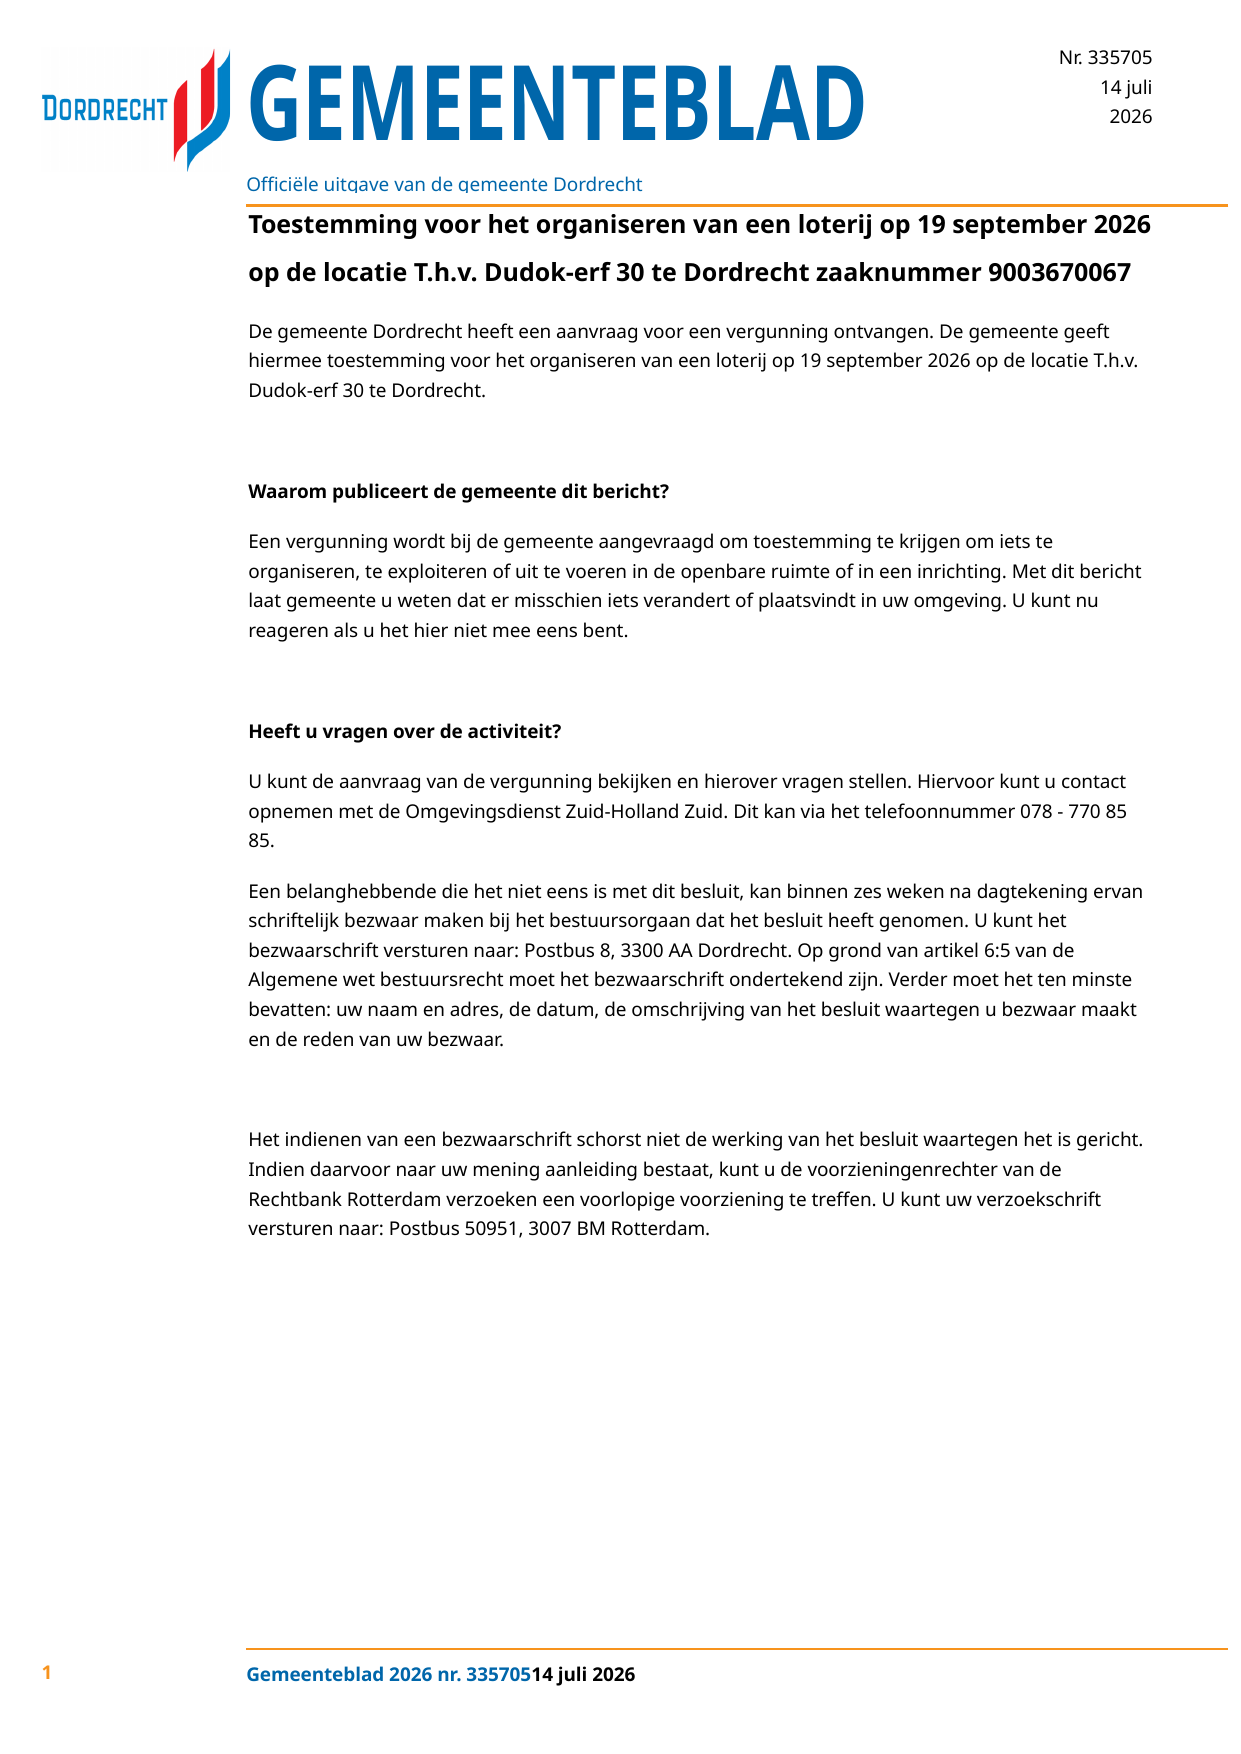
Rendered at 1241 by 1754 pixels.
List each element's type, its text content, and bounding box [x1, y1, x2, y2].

text U kunt de aanvraag van de vergunning bekijken en hierover vragen stellen. Hiervoor kunt u contact opnemen met de Omgevingsdienst Zuid-Holland Zuid. Dit kan via het telefoonnummer 078 - 770 85 85. [248, 768, 1152, 853]
text Toestemming voor het organiseren van een loterij op 19 september 2026 op de locatie T.h.v. Dudok-erf 30 te Dordrecht zaaknummer 9003670067 [248, 207, 1152, 288]
picture [41, 47, 231, 172]
text Heeft u vragen over de activiteit? [248, 718, 1152, 744]
text Een vergunning wordt bij de gemeente aangevraagd om toestemming te krijgen om iets te organiseren, te exploiteren of uit te voeren in de openbare ruimte of in een inrichting. Met dit bericht laat gemeente u weten dat er misschien iets verandert of plaatsvindt in uw omgeving. U kunt nu reageren als u het hier niet mee eens bent. [248, 528, 1152, 643]
text De gemeente Dordrecht heeft een aanvraag voor een vergunning ontvangen. De gemeente geeft hiermee toestemming voor het organiseren van een loterij op 19 september 2026 op de locatie T.h.v. Dudok-erf 30 te Dordrecht. [248, 318, 1152, 403]
text Waarom publiceert de gemeente dit bericht? [248, 478, 1152, 504]
text Het indienen van een bezwaarschrift schorst niet de werking van het besluit waartegen het is gericht. Indien daarvoor naar uw mening aanleiding bestaat, kunt u de voorzieningenrechter van de Rechtbank Rotterdam verzoeken een voorlopige voorziening te treffen. U kunt uw verzoekschrift versturen naar: Postbus 50951, 3007 BM Rotterdam. [248, 1127, 1152, 1241]
text Een belanghebbende die het niet eens is met dit besluit, kan binnen zes weken na dagtekening ervan schriftelijk bezwaar maken bij het bestuursorgaan dat het besluit heeft genomen. U kunt het bezwaarschrift versturen naar: Postbus 8, 3300 AA Dordrecht. Op grond van artikel 6:5 van de Algemene wet bestuursrecht moet het bezwaarschrift ondertekend zijn. Verder moet het ten minste bevatten: uw naam en adres, de datum, de omschrijving van het besluit waartegen u bezwaar maakt en de reden van uw bezwaar. [248, 878, 1152, 1052]
